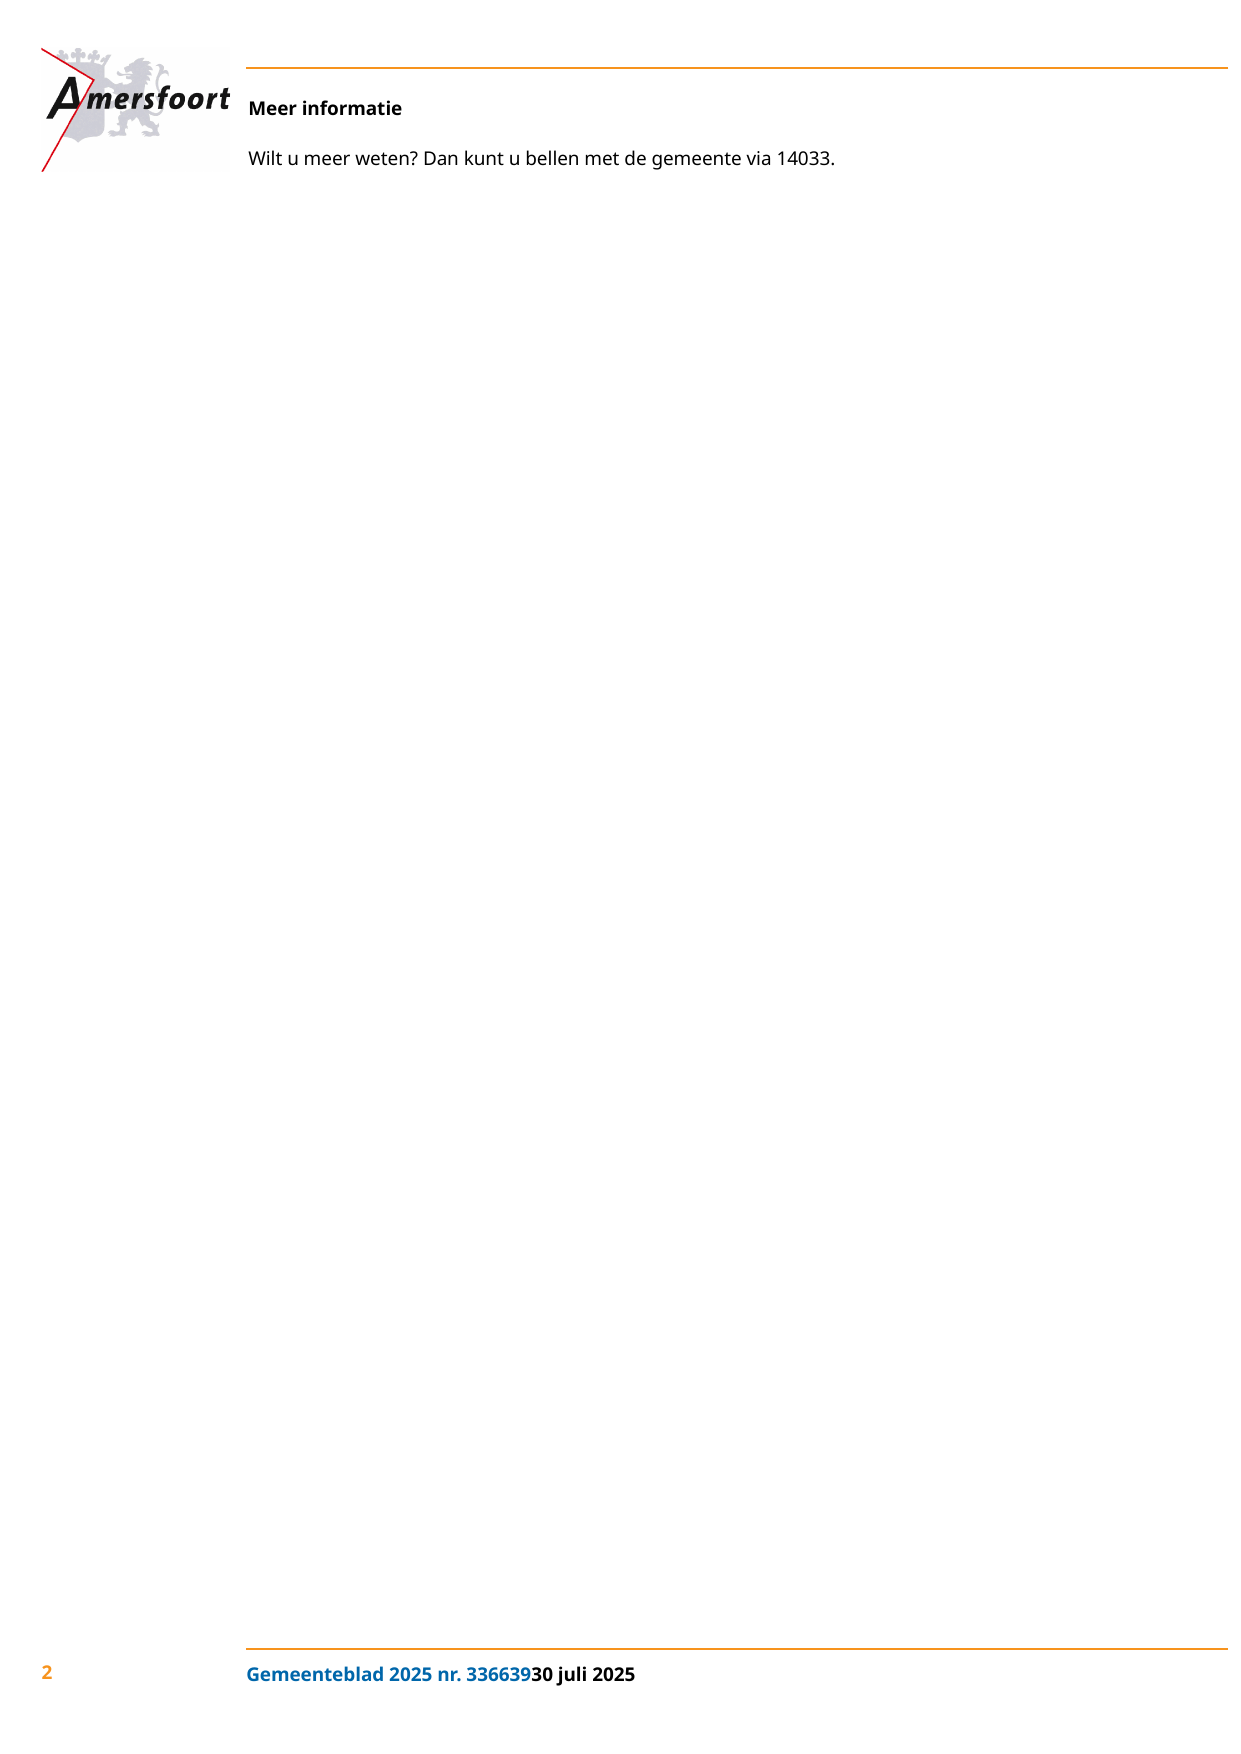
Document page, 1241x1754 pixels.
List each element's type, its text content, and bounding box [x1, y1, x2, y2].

picture [41, 47, 231, 172]
text Wilt u meer weten? Dan kunt u bellen met de gemeente via 14033. [248, 145, 1152, 171]
text Meer informatie [248, 95, 1152, 121]
